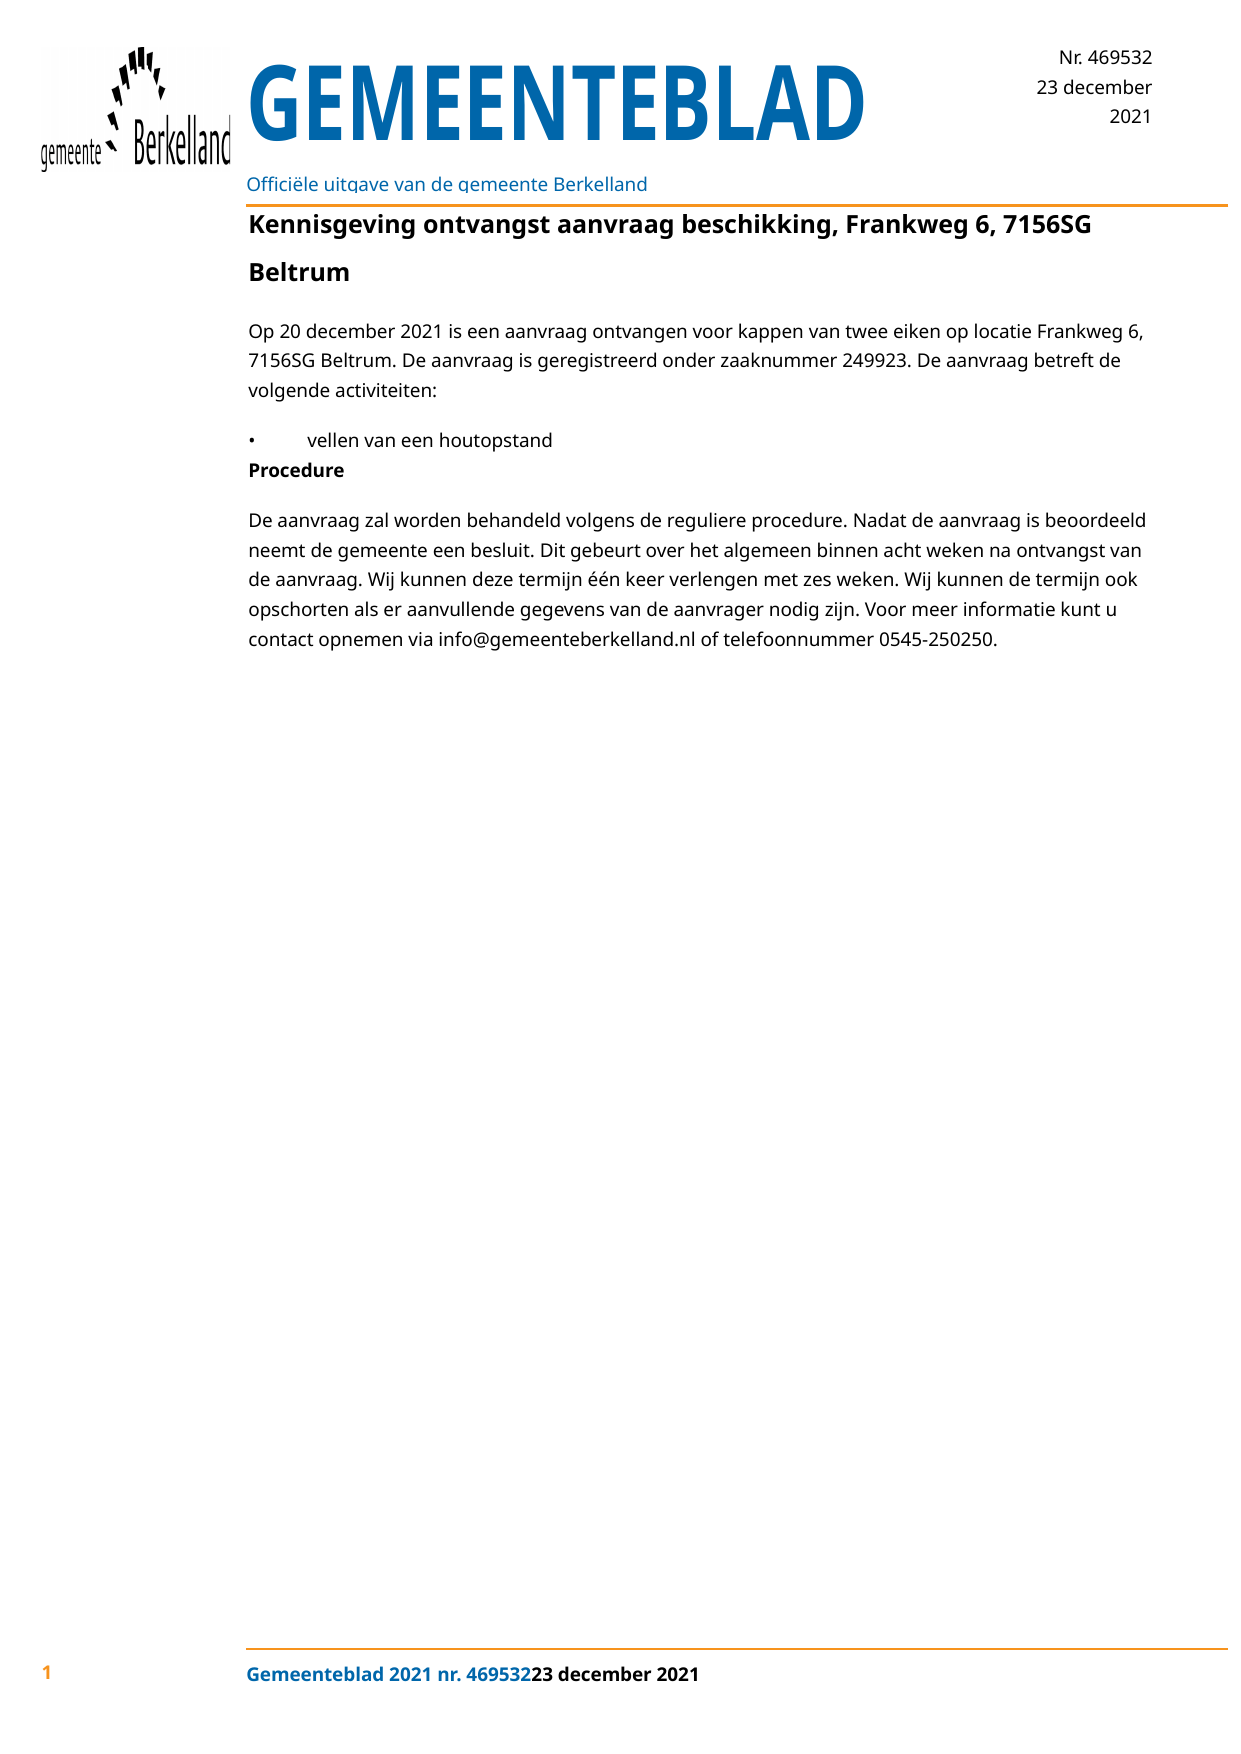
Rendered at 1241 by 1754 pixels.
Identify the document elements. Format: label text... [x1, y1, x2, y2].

picture [41, 47, 231, 172]
text Kennisgeving ontvangst aanvraag beschikking, Frankweg 6, 7156SG Beltrum [248, 207, 1152, 288]
text Op 20 december 2021 is een aanvraag ontvangen voor kappen van twee eiken op locatie Frankweg 6, 7156SG Beltrum. De aanvraag is geregistreerd onder zaaknummer 249923. De aanvraag betreft de volgende activiteiten: [248, 318, 1152, 403]
list vellen van een houtopstand [248, 427, 1152, 453]
text De aanvraag zal worden behandeld volgens de reguliere procedure. Nadat de aanvraag is beoordeeld neemt de gemeente een besluit. Dit gebeurt over het algemeen binnen acht weken na ontvangst van de aanvraag. Wij kunnen deze termijn één keer verlengen met zes weken. Wij kunnen de termijn ook opschorten als er aanvullende gegevens van de aanvrager nodig zijn. Voor meer informatie kunt u contact opnemen via info@gemeenteberkelland.nl of telefoonnummer 0545-250250. [248, 507, 1152, 652]
text Procedure [248, 457, 1152, 483]
